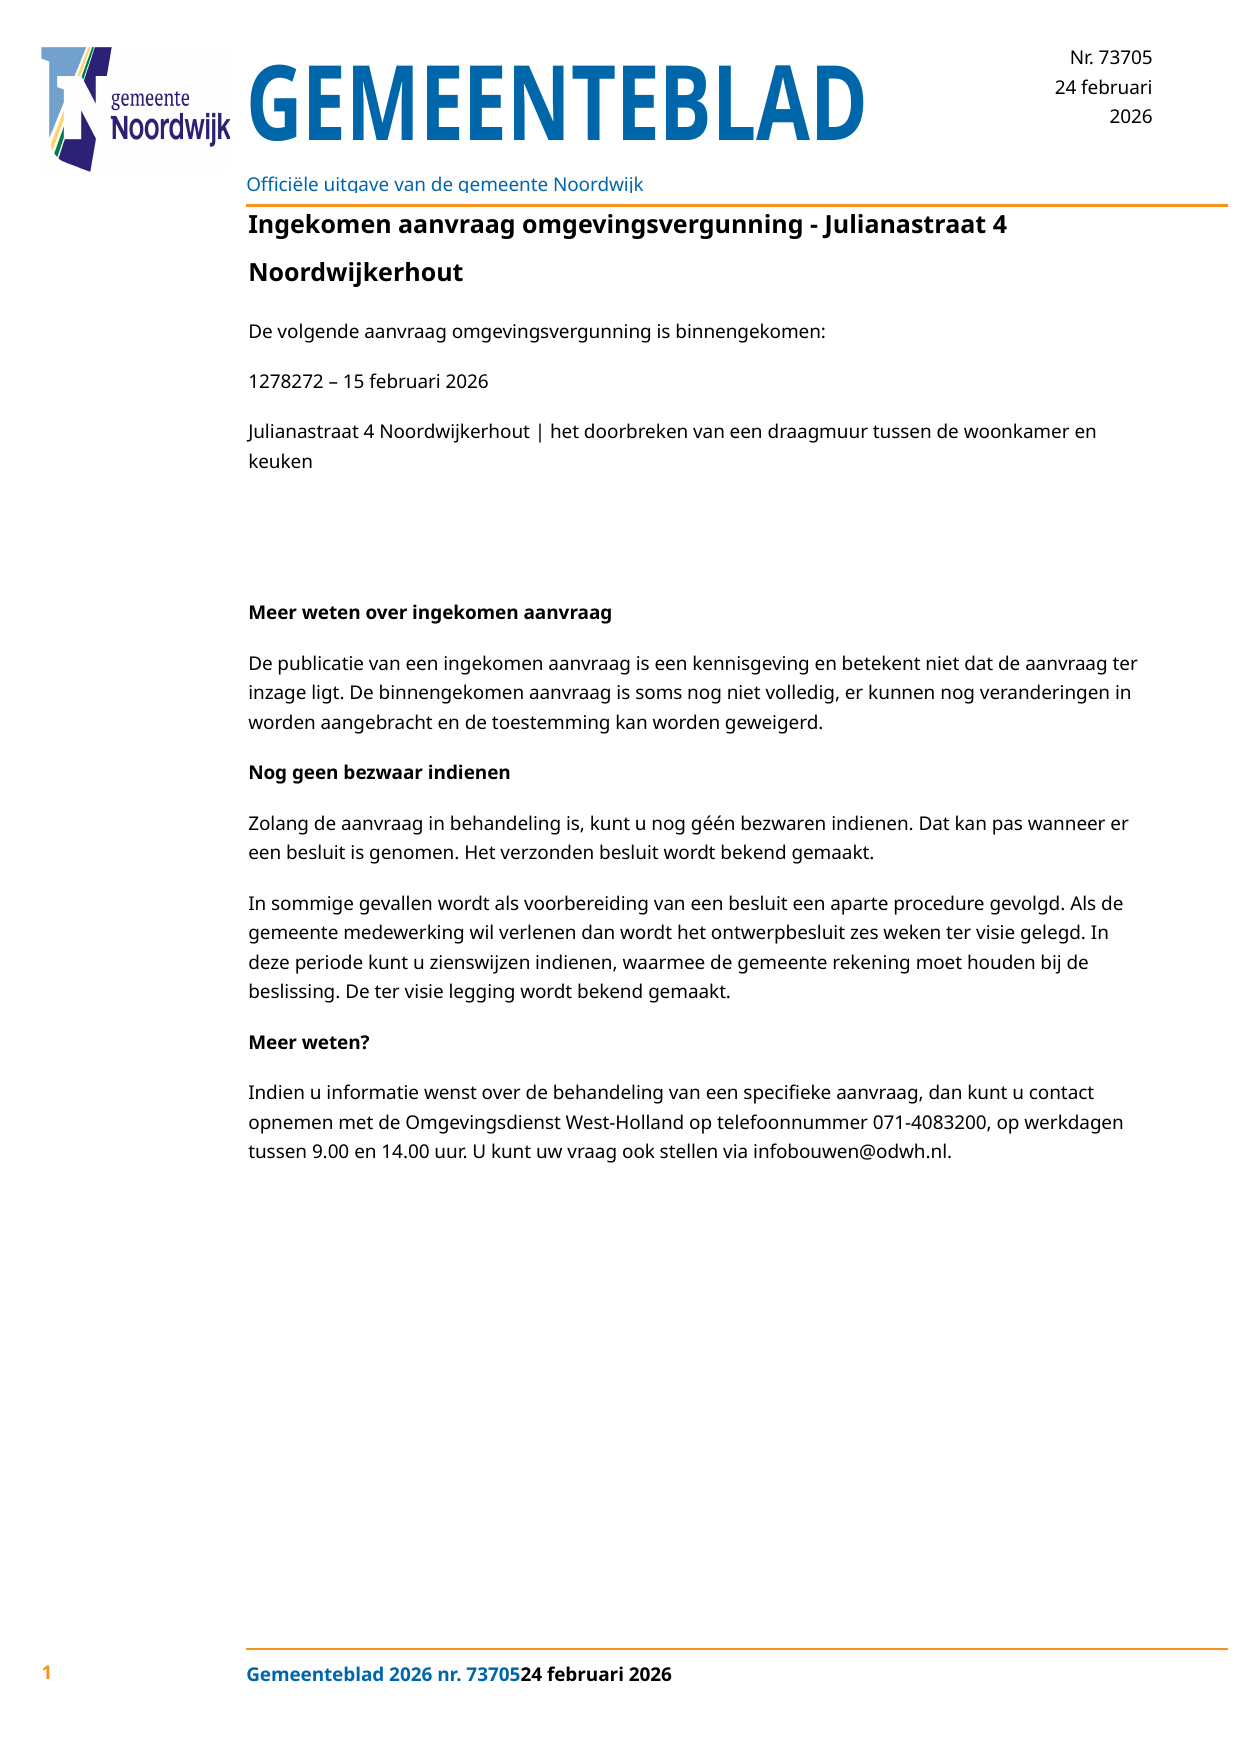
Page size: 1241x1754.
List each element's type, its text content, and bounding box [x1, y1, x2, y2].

text Indien u informatie wenst over de behandeling van een specifieke aanvraag, dan kunt u contact opnemen met de Omgevingsdienst West-Holland op telefoonnummer 071-4083200, op werkdagen tussen 9.00 en 14.00 uur. U kunt uw vraag ook stellen via infobouwen@odwh.nl. [248, 1079, 1152, 1164]
text Julianastraat 4 Noordwijkerhout | het doorbreken van een draagmuur tussen de woonkamer en keuken [248, 419, 1152, 474]
text Ingekomen aanvraag omgevingsvergunning - Julianastraat 4 Noordwijkerhout [248, 207, 1152, 288]
text In sommige gevallen wordt als voorbereiding van een besluit een aparte procedure gevolgd. Als de gemeente medewerking wil verlenen dan wordt het ontwerpbesluit zes weken ter visie gelegd. In deze periode kunt u zienswijzen indienen, waarmee de gemeente rekening moet houden bij de beslissing. De ter visie legging wordt bekend gemaakt. [248, 890, 1152, 1004]
text Meer weten? [248, 1029, 1152, 1055]
text De publicatie van een ingekomen aanvraag is een kennisgeving en betekent niet dat de aanvraag ter inzage ligt. De binnengekomen aanvraag is soms nog niet volledig, er kunnen nog veranderingen in worden aangebracht en de toestemming kan worden geweigerd. [248, 650, 1152, 735]
text De volgende aanvraag omgevingsvergunning is binnengekomen: [248, 318, 1152, 344]
text Zolang de aanvraag in behandeling is, kunt u nog géén bezwaren indienen. Dat kan pas wanneer er een besluit is genomen. Het verzonden besluit wordt bekend gemaakt. [248, 810, 1152, 865]
text 1278272 – 15 februari 2026 [248, 368, 1152, 394]
text Nog geen bezwaar indienen [248, 759, 1152, 785]
picture [41, 47, 231, 172]
text Meer weten over ingekomen aanvraag [248, 599, 1152, 625]
